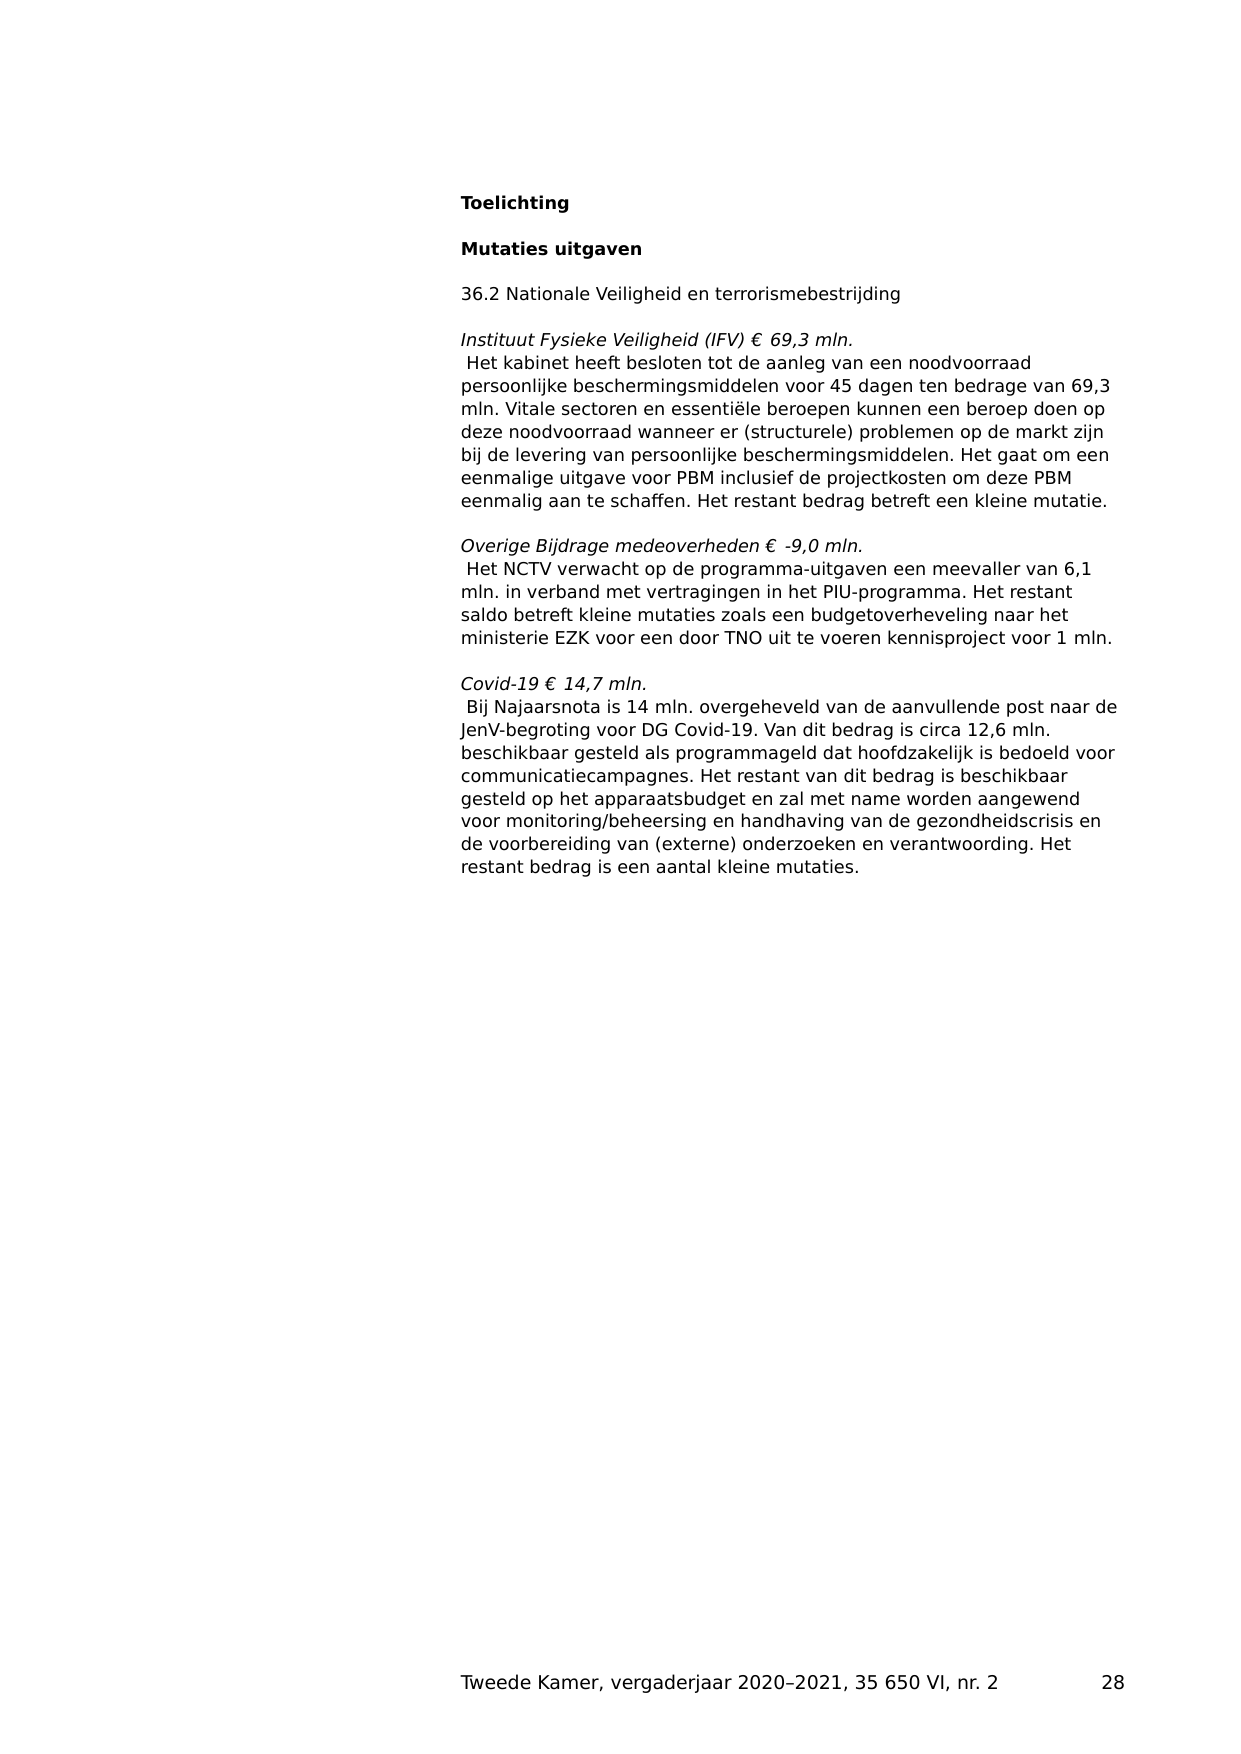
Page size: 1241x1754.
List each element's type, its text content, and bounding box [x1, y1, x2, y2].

text Covid-19 € 14,7 mln. Bij Najaarsnota is 14 mln. overgeheveld van de aanvullende post naar de JenV-begroting voor DG Covid-19. Van dit bedrag is circa 12,6 mln. beschikbaar gesteld als programmageld dat hoofdzakelijk is bedoeld voor communicatiecampagnes. Het restant van dit bedrag is beschikbaar gesteld op het apparaatsbudget en zal met name worden aangewend voor monitoring/beheersing en handhaving van de gezondheidscrisis en de voorbereiding van (externe) onderzoeken en verantwoording. Het restant bedrag is een aantal kleine mutaties. [461, 672, 1125, 878]
text Toelichting [461, 191, 1125, 214]
text Overige Bijdrage medeoverheden € -9,0 mln. Het NCTV verwacht op de programma-uitgaven een meevaller van 6,1 mln. in verband met vertragingen in het PIU-programma. Het restant saldo betreft kleine mutaties zoals een budgetoverheveling naar het ministerie EZK voor een door TNO uit te voeren kennisproject voor 1 mln. [461, 534, 1125, 649]
text 36.2 Nationale Veiligheid en terrorismebestrijding [461, 282, 1125, 305]
text Instituut Fysieke Veiligheid (IFV) € 69,3 mln. Het kabinet heeft besloten tot de aanleg van een noodvoorraad persoonlijke beschermingsmiddelen voor 45 dagen ten bedrage van 69,3 mln. Vitale sectoren en essentiële beroepen kunnen een beroep doen op deze noodvoorraad wanneer er (structurele) problemen op de markt zijn bij de levering van persoonlijke beschermingsmiddelen. Het gaat om een eenmalige uitgave voor PBM inclusief de projectkosten om deze PBM eenmalig aan te schaffen. Het restant bedrag betreft een kleine mutatie. [461, 328, 1125, 512]
text Mutaties uitgaven [461, 237, 1125, 259]
